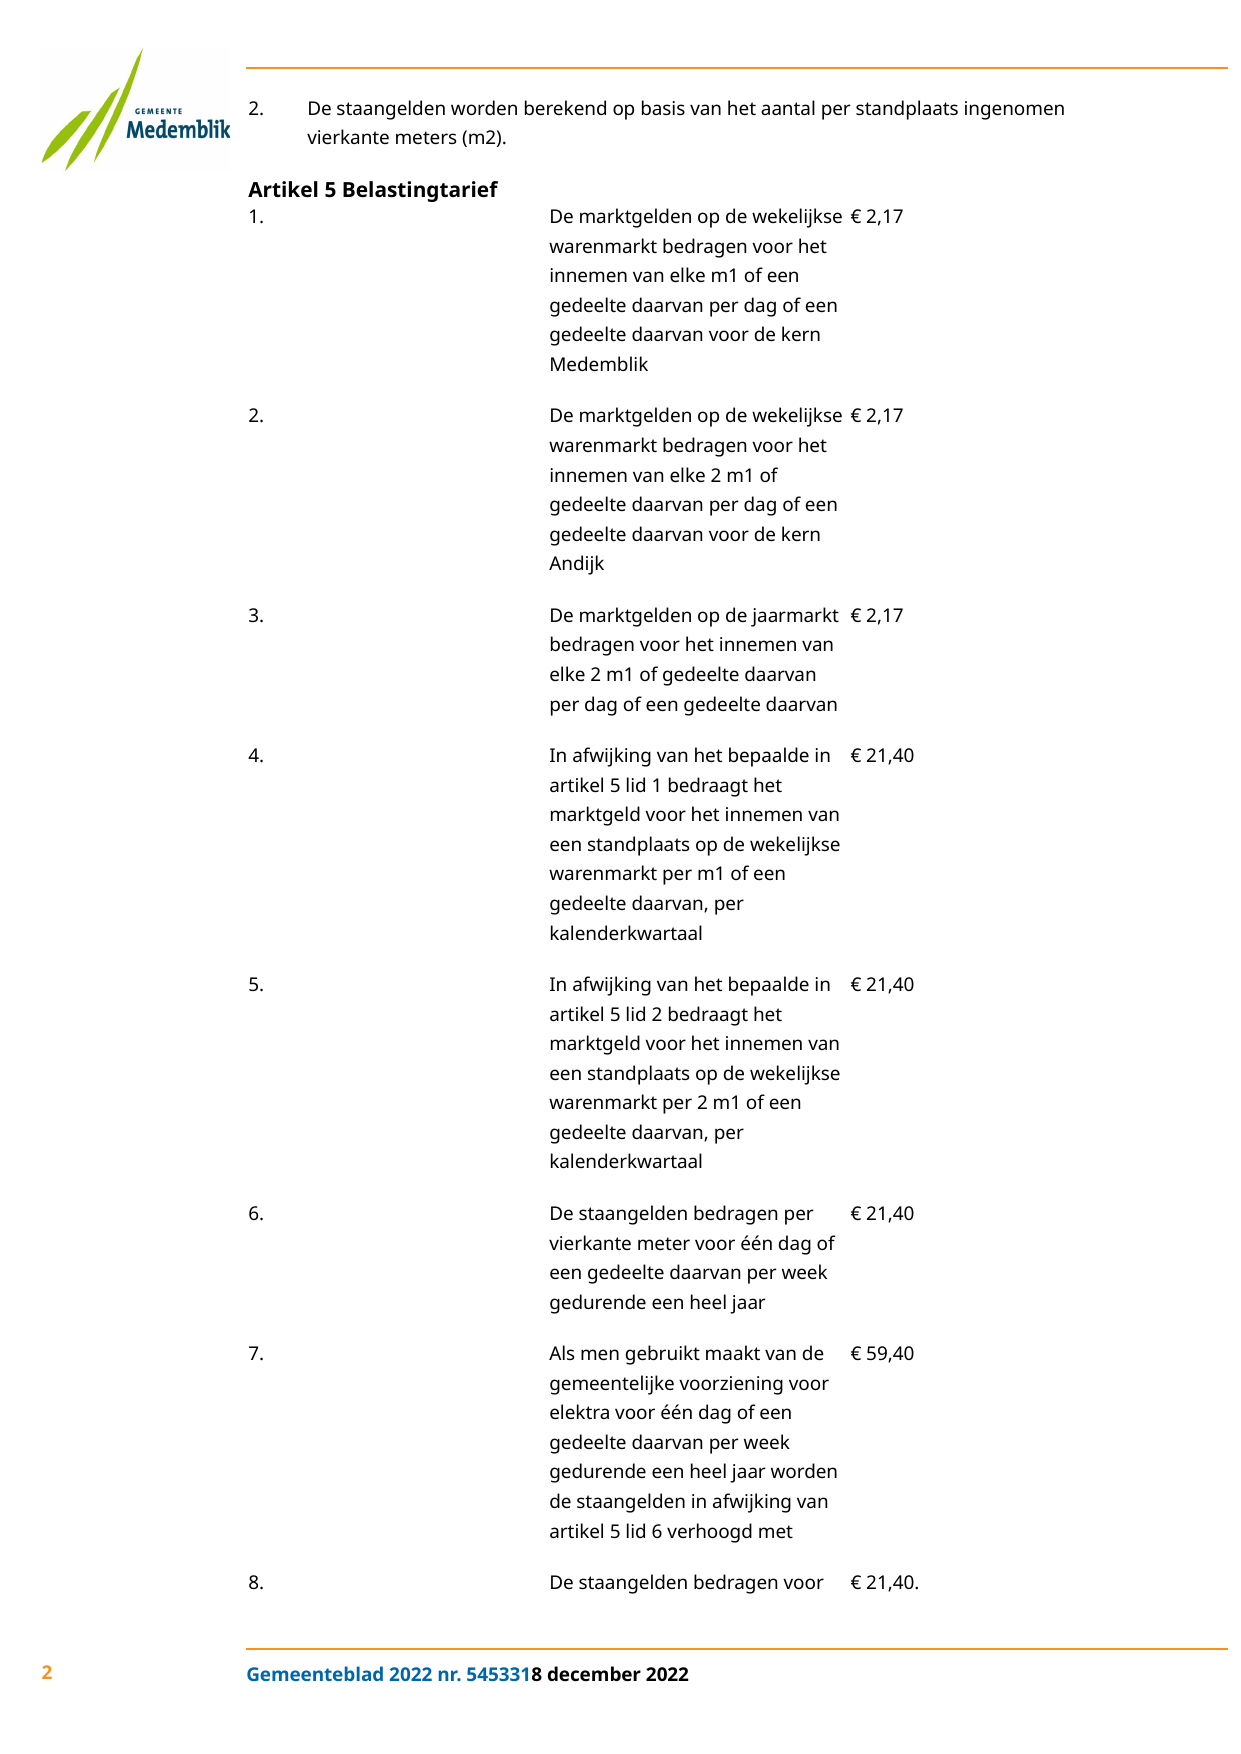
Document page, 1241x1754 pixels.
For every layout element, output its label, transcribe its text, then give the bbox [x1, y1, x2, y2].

table_cell In afwijking van het bepaalde in artikel 5 lid 1 bedraagt het marktgeld voor het innemen van een standplaats op de wekelijkse warenmarkt per m1 of een gedeelte daarvan, per kalenderkwartaal [549, 742, 850, 946]
table_cell [248, 1175, 549, 1200]
table_cell € 59,40 [850, 1340, 1152, 1544]
table_cell [850, 946, 1152, 971]
table_header De marktgelden op de wekelijkse warenmarkt bedragen voor het innemen van elke m1 of een gedeelte daarvan per dag of een gedeelte daarvan voor de kern Medemblik [549, 203, 850, 377]
table_cell € 21,40. [850, 1569, 1152, 1595]
table_cell [248, 1315, 549, 1340]
picture [41, 47, 231, 172]
text Artikel 5 Belastingtarief [248, 175, 1152, 203]
table_cell De marktgelden op de jaarmarkt bedragen voor het innemen van elke 2 m1 of gedeelte daarvan per dag of een gedeelte daarvan [549, 602, 850, 717]
table_cell [549, 717, 850, 742]
table_cell [248, 1544, 549, 1569]
table_cell [850, 1315, 1152, 1340]
table_cell [850, 377, 1152, 403]
table_cell € 2,17 [850, 403, 1152, 576]
table_cell [549, 377, 850, 403]
table_cell [248, 717, 549, 742]
table_cell [248, 576, 549, 602]
table_cell De staangelden bedragen per vierkante meter voor één dag of een gedeelte daarvan per week gedurende een heel jaar [549, 1200, 850, 1315]
table_cell [549, 1175, 850, 1200]
table_cell € 21,40 [850, 1200, 1152, 1315]
table_cell [850, 717, 1152, 742]
table_cell In afwijking van het bepaalde in artikel 5 lid 2 bedraagt het marktgeld voor het innemen van een standplaats op de wekelijkse warenmarkt per 2 m1 of een gedeelte daarvan, per kalenderkwartaal [549, 971, 850, 1174]
table_cell 4. [248, 742, 549, 946]
table_cell [850, 1544, 1152, 1569]
table_cell 2. [248, 403, 549, 576]
table_cell [549, 1544, 850, 1569]
table_header € 2,17 [850, 203, 1152, 377]
table_cell [549, 1315, 850, 1340]
table_cell [248, 377, 549, 403]
table_cell 8. [248, 1569, 549, 1595]
table_cell [850, 1175, 1152, 1200]
table_cell 3. [248, 602, 549, 717]
table_cell De marktgelden op de wekelijkse warenmarkt bedragen voor het innemen van elke 2 m1 of gedeelte daarvan per dag of een gedeelte daarvan voor de kern Andijk [549, 403, 850, 576]
table_cell [850, 576, 1152, 602]
table_cell € 21,40 [850, 971, 1152, 1174]
table_cell [549, 576, 850, 602]
table_cell De staangelden bedragen voor [549, 1569, 850, 1595]
list De staangelden worden berekend op basis van het aantal per standplaats ingenomen vierkante meters (m2). [248, 95, 1152, 150]
table_cell [549, 946, 850, 971]
table_cell € 2,17 [850, 602, 1152, 717]
table_cell 7. [248, 1340, 549, 1544]
table_cell 6. [248, 1200, 549, 1315]
table_cell € 21,40 [850, 742, 1152, 946]
table_cell Als men gebruikt maakt van de gemeentelijke voorziening voor elektra voor één dag of een gedeelte daarvan per week gedurende een heel jaar worden de staangelden in afwijking van artikel 5 lid 6 verhoogd met [549, 1340, 850, 1544]
table_cell 5. [248, 971, 549, 1174]
table_header 1. [248, 203, 549, 377]
table_cell [248, 946, 549, 971]
